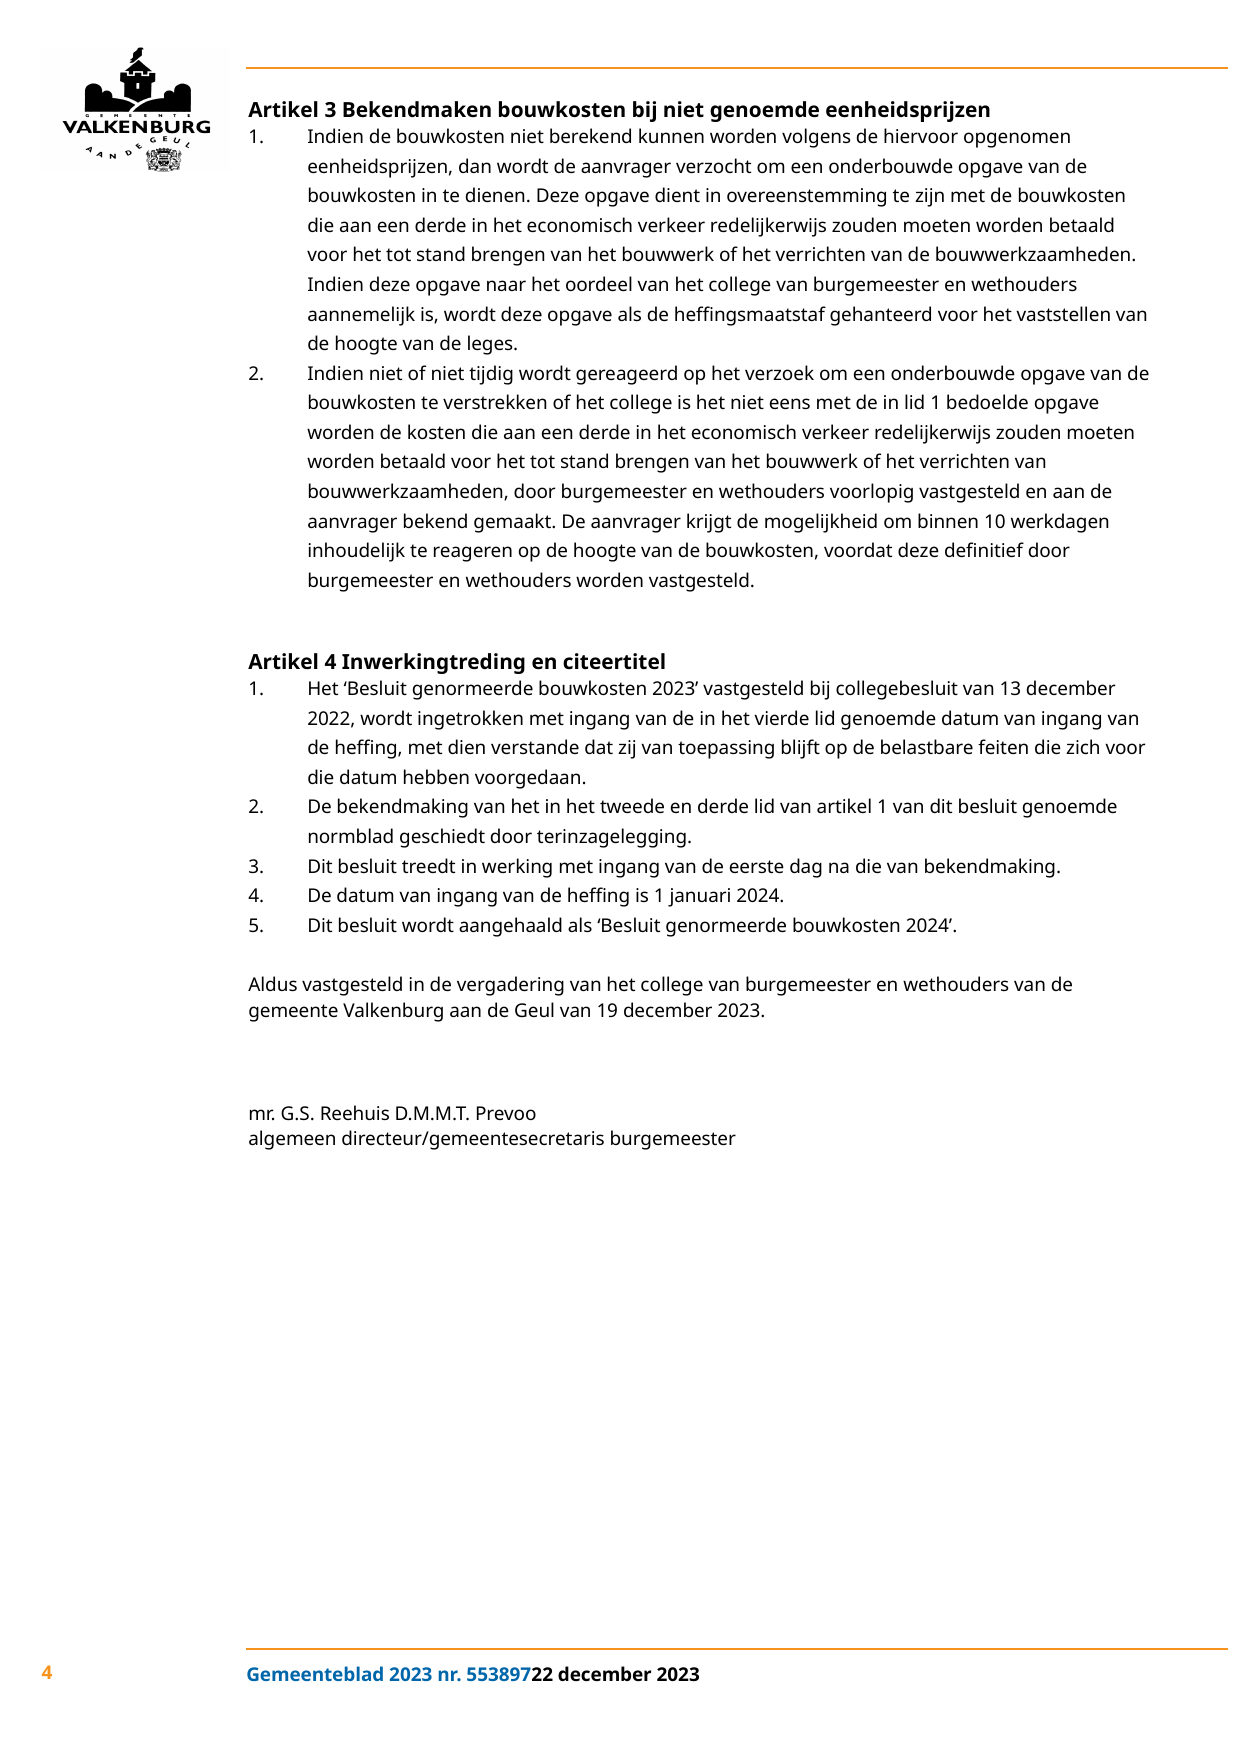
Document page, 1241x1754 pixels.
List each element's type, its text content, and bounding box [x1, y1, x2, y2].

list Indien niet of niet tijdig wordt gereageerd op het verzoek om een onderbouwde opgave van de bouwkosten te verstrekken of het college is het niet eens met de in lid 1 bedoelde opgave worden de kosten die aan een derde in het economisch verkeer redelijkerwijs zouden moeten worden betaald voor het tot stand brengen van het bouwwerk of het verrichten van bouwwerkzaamheden, door burgemeester en wethouders voorlopig vastgesteld en aan de aanvrager bekend gemaakt. De aanvrager krijgt de mogelijkheid om binnen 10 werkdagen inhoudelijk te reageren op de hoogte van de bouwkosten, voordat deze definitief door burgemeester en wethouders worden vastgesteld. [248, 360, 1152, 593]
picture [41, 47, 231, 172]
text Artikel 4 Inwerkingtreding en citeertitel [248, 647, 1152, 675]
list Dit besluit wordt aangehaald als ‘Besluit genormeerde bouwkosten 2024’. [248, 912, 1152, 938]
list De bekendmaking van het in het tweede en derde lid van artikel 1 van dit besluit genoemde normblad geschiedt door terinzagelegging. [248, 794, 1152, 849]
list Dit besluit treedt in werking met ingang van de eerste dag na die van bekendmaking. [248, 853, 1152, 879]
text mr. G.S. Reehuis D.M.M.T. Prevoo [248, 1100, 1152, 1126]
text Artikel 3 Bekendmaken bouwkosten bij niet genoemde eenheidsprijzen [248, 95, 1152, 123]
list Het ‘Besluit genormeerde bouwkosten 2023’ vastgesteld bij collegebesluit van 13 december 2022, wordt ingetrokken met ingang van de in het vierde lid genoemde datum van ingang van de heffing, met dien verstande dat zij van toepassing blijft op de belastbare feiten die zich voor die datum hebben voorgedaan. [248, 675, 1152, 790]
list Indien de bouwkosten niet berekend kunnen worden volgens de hiervoor opgenomen eenheidsprijzen, dan wordt de aanvrager verzocht om een onderbouwde opgave van de bouwkosten in te dienen. Deze opgave dient in overeenstemming te zijn met de bouwkosten die aan een derde in het economisch verkeer redelijkerwijs zouden moeten worden betaald voor het tot stand brengen van het bouwwerk of het verrichten van de bouwwerkzaamheden. Indien deze opgave naar het oordeel van het college van burgemeester en wethouders aannemelijk is, wordt deze opgave als de heffingsmaatstaf gehanteerd voor het vaststellen van de hoogte van de leges. [248, 123, 1152, 356]
text Aldus vastgesteld in de vergadering van het college van burgemeester en wethouders van de gemeente Valkenburg aan de Geul van 19 december 2023. [248, 971, 1152, 1023]
list De datum van ingang van de heffing is 1 januari 2024. [248, 882, 1152, 908]
text algemeen directeur/gemeentesecretaris burgemeester [248, 1126, 1152, 1151]
